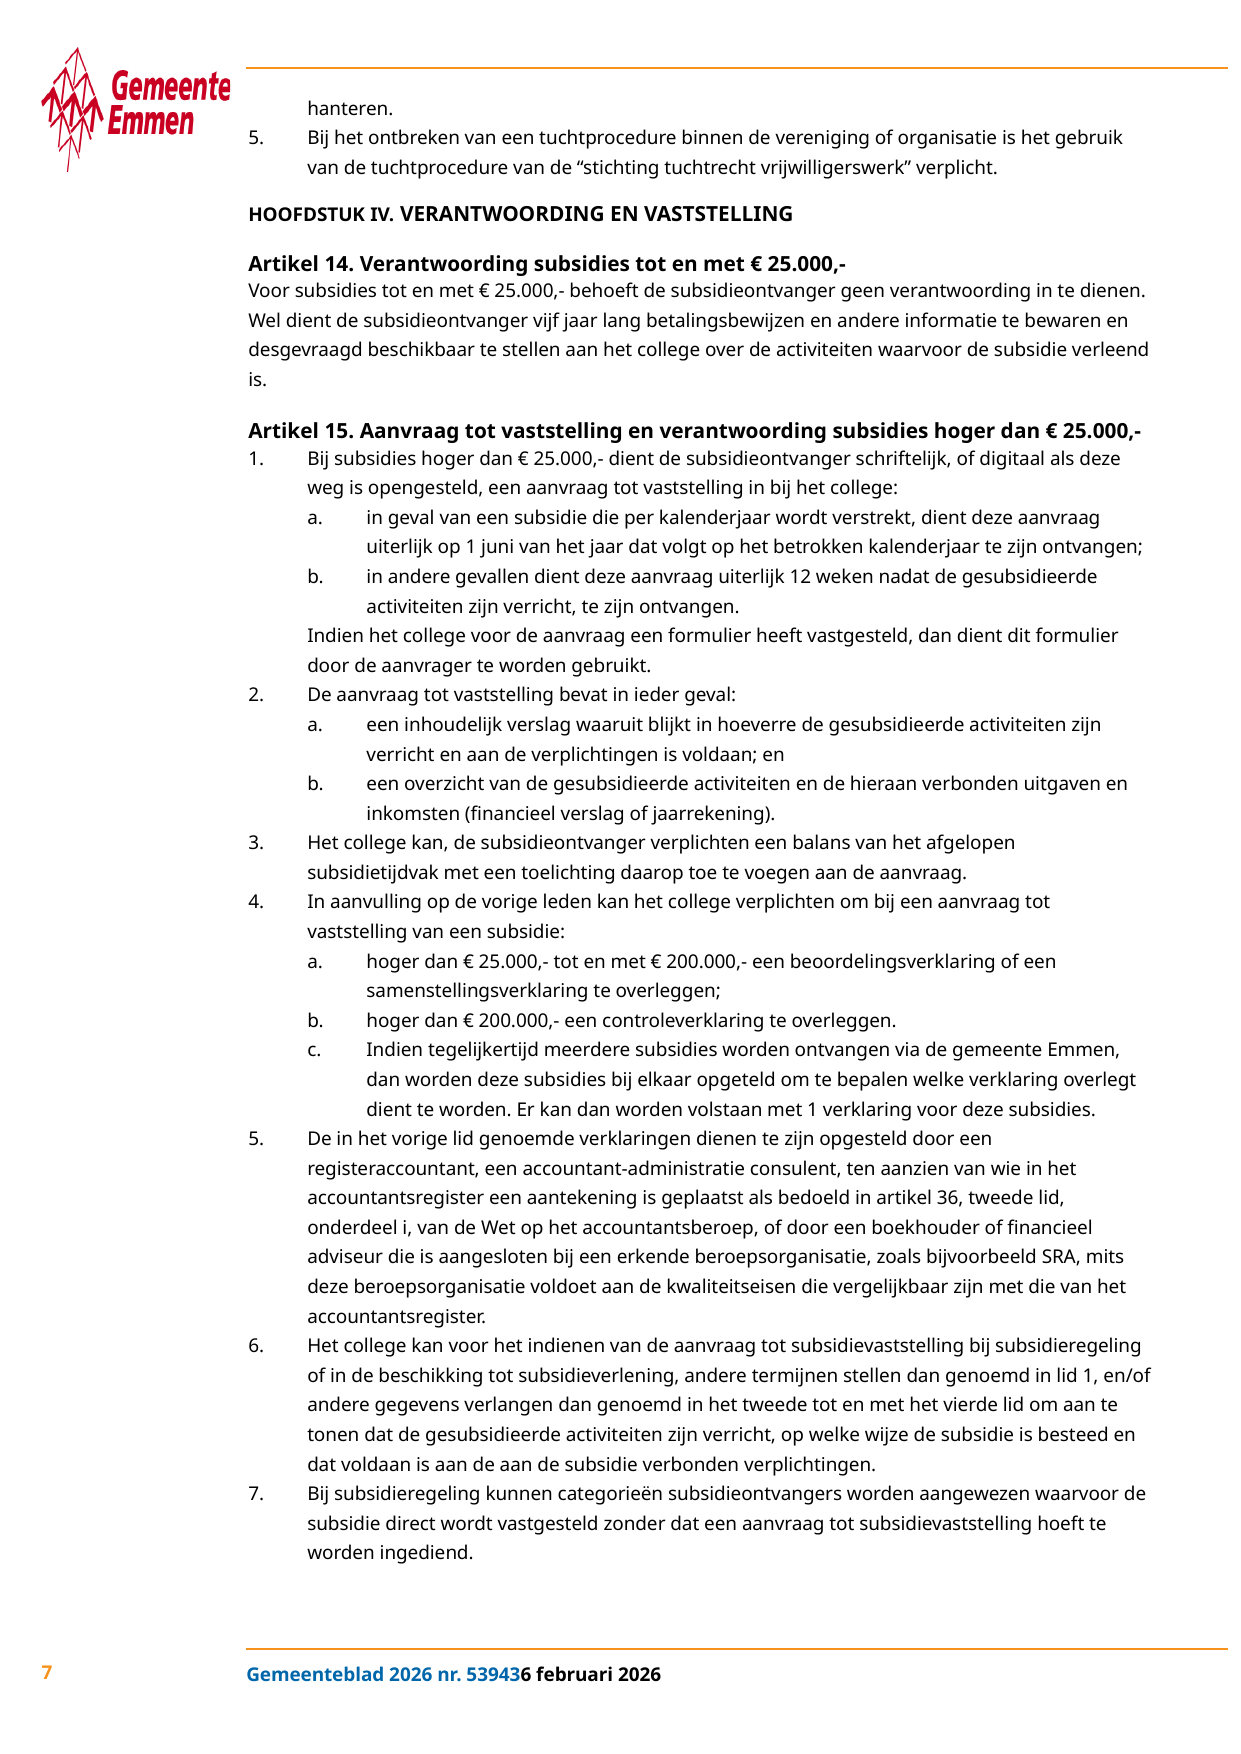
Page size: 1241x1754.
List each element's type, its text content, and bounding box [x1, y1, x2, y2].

list Het college kan voor het indienen van de aanvraag tot subsidievaststelling bij subsidieregeling of in de beschikking tot subsidieverlening, andere termijnen stellen dan genoemd in lid 1, en/of andere gegevens verlangen dan genoemd in het tweede tot en met het vierde lid om aan te tonen dat de gesubsidieerde activiteiten zijn verricht, op welke wijze de subsidie is besteed en dat voldaan is aan de aan de subsidie verbonden verplichtingen. [248, 1332, 1152, 1476]
list Bij subsidieregeling kunnen categorieën subsidieontvangers worden aangewezen waarvoor de subsidie direct wordt vastgesteld zonder dat een aanvraag tot subsidievaststelling hoeft te worden ingediend. [248, 1480, 1152, 1565]
list Bij het ontbreken van een tuchtprocedure binnen de vereniging of organisatie is het gebruik van de tuchtprocedure van de “stichting tuchtrecht vrijwilligerswerk” verplicht. [248, 124, 1152, 180]
list hoger dan € 25.000,- tot en met € 200.000,- een beoordelingsverklaring of een samenstellingsverklaring te overleggen; [307, 948, 1152, 1003]
list Het college kan, de subsidieontvanger verplichten een balans van het afgelopen subsidietijdvak met een toelichting daarop toe te voegen aan de aanvraag. [248, 829, 1152, 885]
list Indien tegelijkertijd meerdere subsidies worden ontvangen via de gemeente Emmen, dan worden deze subsidies bij elkaar opgeteld om te bepalen welke verklaring overlegt dient te worden. Er kan dan worden volstaan met 1 verklaring voor deze subsidies. [307, 1037, 1152, 1121]
picture [41, 47, 231, 172]
list De in het vorige lid genoemde verklaringen dienen te zijn opgesteld door een registeraccountant, een accountant-administratie consulent, ten aanzien van wie in het accountantsregister een aantekening is geplaatst als bedoeld in artikel 36, tweede lid, onderdeel i, van de Wet op het accountantsberoep, of door een boekhouder of financieel adviseur die is aangesloten bij een erkende beroepsorganisatie, zoals bijvoorbeeld SRA, mits deze beroepsorganisatie voldoet aan de kwaliteitseisen die vergelijkbaar zijn met die van het accountantsregister. [248, 1125, 1152, 1328]
text HOOFDSTUK IV. VERANTWOORDING EN VASTSTELLING [248, 199, 1152, 228]
list In aanvulling op de vorige leden kan het college verplichten om bij een aanvraag tot vaststelling van een subsidie: [248, 889, 1152, 944]
list De aanvraag tot vaststelling bevat in ieder geval: [248, 682, 1152, 707]
list in geval van een subsidie die per kalenderjaar wordt verstrekt, dient deze aanvraag uiterlijk op 1 juni van het jaar dat volgt op het betrokken kalenderjaar te zijn ontvangen; [307, 504, 1152, 559]
list Indien het college voor de aanvraag een formulier heeft vastgesteld, dan dient dit formulier door de aanvrager te worden gebruikt. [248, 622, 1152, 678]
list hoger dan € 200.000,- een controleverklaring te overleggen. [307, 1007, 1152, 1033]
list een inhoudelijk verslag waaruit blijkt in hoeverre de gesubsidieerde activiteiten zijn verricht en aan de verplichtingen is voldaan; en [307, 711, 1152, 766]
list Bij subsidies hoger dan € 25.000,- dient de subsidieontvanger schriftelijk, of digitaal als deze weg is opengesteld, een aanvraag tot vaststelling in bij het college: [248, 445, 1152, 500]
list hanteren. [248, 95, 1152, 121]
text Artikel 14. Verantwoording subsidies tot en met € 25.000,- [248, 249, 1152, 277]
text Voor subsidies tot en met € 25.000,- behoeft de subsidieontvanger geen verantwoording in te dienen. Wel dient de subsidieontvanger vijf jaar lang betalingsbewijzen en andere informatie te bewaren en desgevraagd beschikbaar te stellen aan het college over de activiteiten waarvoor de subsidie verleend is. [248, 277, 1152, 392]
list in andere gevallen dient deze aanvraag uiterlijk 12 weken nadat de gesubsidieerde activiteiten zijn verricht, te zijn ontvangen. [307, 563, 1152, 618]
list een overzicht van de gesubsidieerde activiteiten en de hieraan verbonden uitgaven en inkomsten (financieel verslag of jaarrekening). [307, 770, 1152, 826]
text Artikel 15. Aanvraag tot vaststelling en verantwoording subsidies hoger dan € 25.000,- [248, 416, 1152, 445]
